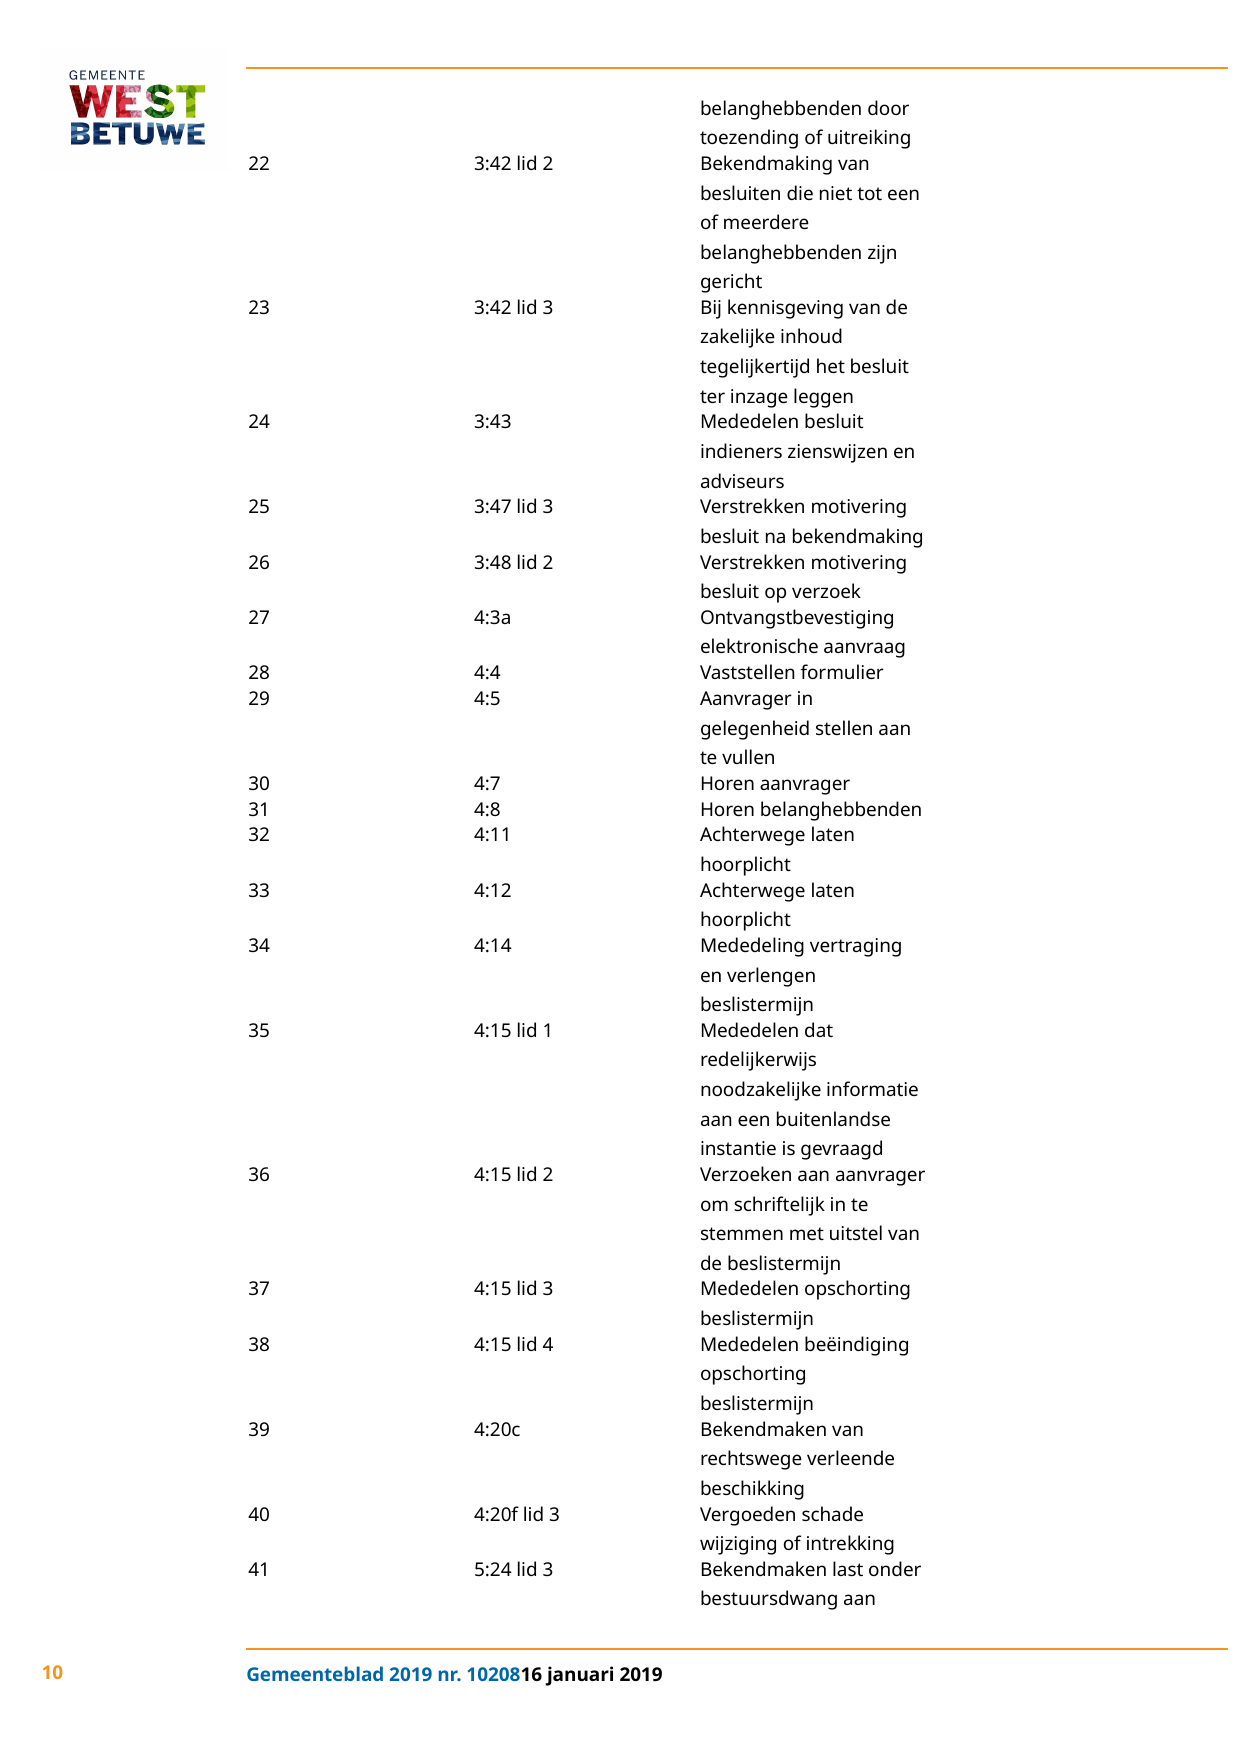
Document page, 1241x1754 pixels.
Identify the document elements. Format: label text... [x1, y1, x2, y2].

table_cell Vergoeden schade wijziging of intrekking [700, 1501, 926, 1556]
table_cell 3:43 [474, 409, 700, 493]
table_cell 4:20f lid 3 [474, 1501, 700, 1556]
table_cell [926, 877, 1152, 932]
table_cell 29 [248, 685, 474, 770]
table_cell Horen belanghebbenden [700, 796, 926, 822]
table_cell 35 [248, 1017, 474, 1161]
table_cell 4:14 [474, 932, 700, 1017]
table_cell 25 [248, 494, 474, 549]
table_cell 5:24 lid 3 [474, 1556, 700, 1611]
table_cell Horen aanvrager [700, 770, 926, 796]
table_cell 24 [248, 409, 474, 493]
table_cell [926, 796, 1152, 822]
table_cell 37 [248, 1276, 474, 1331]
table_cell [926, 604, 1152, 659]
table_cell 41 [248, 1556, 474, 1611]
table_cell 32 [248, 822, 474, 877]
table_cell belanghebbenden door toezending of uitreiking [700, 95, 926, 150]
table_cell [926, 294, 1152, 409]
table_cell Vaststellen formulier [700, 660, 926, 685]
table_cell Bekendmaken last onder bestuursdwang aan [700, 1556, 926, 1611]
table_cell [474, 95, 700, 150]
table_cell 34 [248, 932, 474, 1017]
table_cell 4:11 [474, 822, 700, 877]
table_cell 31 [248, 796, 474, 822]
table_cell [926, 685, 1152, 770]
table_cell [926, 1501, 1152, 1556]
table_cell [926, 1331, 1152, 1416]
table_cell 4:5 [474, 685, 700, 770]
table_cell [926, 549, 1152, 604]
table_cell 3:42 lid 2 [474, 150, 700, 294]
table_cell Aanvrager in gelegenheid stellen aan te vullen [700, 685, 926, 770]
table_cell Mededelen opschorting beslistermijn [700, 1276, 926, 1331]
table_cell 39 [248, 1416, 474, 1501]
table_cell 36 [248, 1161, 474, 1276]
table_cell 4:12 [474, 877, 700, 932]
table_cell 3:48 lid 2 [474, 549, 700, 604]
table_cell 30 [248, 770, 474, 796]
table_cell Achterwege laten hoorplicht [700, 822, 926, 877]
table_cell [926, 95, 1152, 150]
table_cell [926, 494, 1152, 549]
table_cell 22 [248, 150, 474, 294]
table_cell [926, 1416, 1152, 1501]
table_cell [926, 770, 1152, 796]
table_cell [926, 150, 1152, 294]
table_cell Bekendmaking van besluiten die niet tot een of meerdere belanghebbenden zijn gericht [700, 150, 926, 294]
table_cell 3:42 lid 3 [474, 294, 700, 409]
table_cell 40 [248, 1501, 474, 1556]
table_cell 26 [248, 549, 474, 604]
table_cell Ontvangstbevestiging elektronische aanvraag [700, 604, 926, 659]
table_cell [926, 932, 1152, 1017]
table_cell [926, 409, 1152, 493]
table_cell 4:8 [474, 796, 700, 822]
table_cell 3:47 lid 3 [474, 494, 700, 549]
picture [41, 47, 231, 172]
table_cell [926, 1556, 1152, 1611]
table_cell Achterwege laten hoorplicht [700, 877, 926, 932]
table_cell Verzoeken aan aanvrager om schriftelijk in te stemmen met uitstel van de beslistermijn [700, 1161, 926, 1276]
table_cell 4:3a [474, 604, 700, 659]
table_cell Mededelen beëindiging opschorting beslistermijn [700, 1331, 926, 1416]
table_cell [926, 1161, 1152, 1276]
table_cell Verstrekken motivering besluit op verzoek [700, 549, 926, 604]
table_cell 4:4 [474, 660, 700, 685]
table_cell Mededeling vertraging en verlengen beslistermijn [700, 932, 926, 1017]
table_cell [926, 660, 1152, 685]
table_cell 4:15 lid 2 [474, 1161, 700, 1276]
table_cell [926, 1276, 1152, 1331]
table_cell Bij kennisgeving van de zakelijke inhoud tegelijkertijd het besluit ter inzage leggen [700, 294, 926, 409]
table_cell 23 [248, 294, 474, 409]
table_cell [926, 1017, 1152, 1161]
table_cell 4:15 lid 3 [474, 1276, 700, 1331]
table_cell 28 [248, 660, 474, 685]
table_cell 4:7 [474, 770, 700, 796]
table_cell 27 [248, 604, 474, 659]
table_cell [248, 95, 474, 150]
table_cell 4:20c [474, 1416, 700, 1501]
table_cell 4:15 lid 1 [474, 1017, 700, 1161]
table_cell [926, 822, 1152, 877]
table_cell 38 [248, 1331, 474, 1416]
table_cell Mededelen dat redelijkerwijs noodzakelijke informatie aan een buitenlandse instantie is gevraagd [700, 1017, 926, 1161]
table_cell Mededelen besluit indieners zienswijzen en adviseurs [700, 409, 926, 493]
table_cell 33 [248, 877, 474, 932]
table_cell Verstrekken motivering besluit na bekendmaking [700, 494, 926, 549]
table_cell Bekendmaken van rechtswege verleende beschikking [700, 1416, 926, 1501]
table_cell 4:15 lid 4 [474, 1331, 700, 1416]
